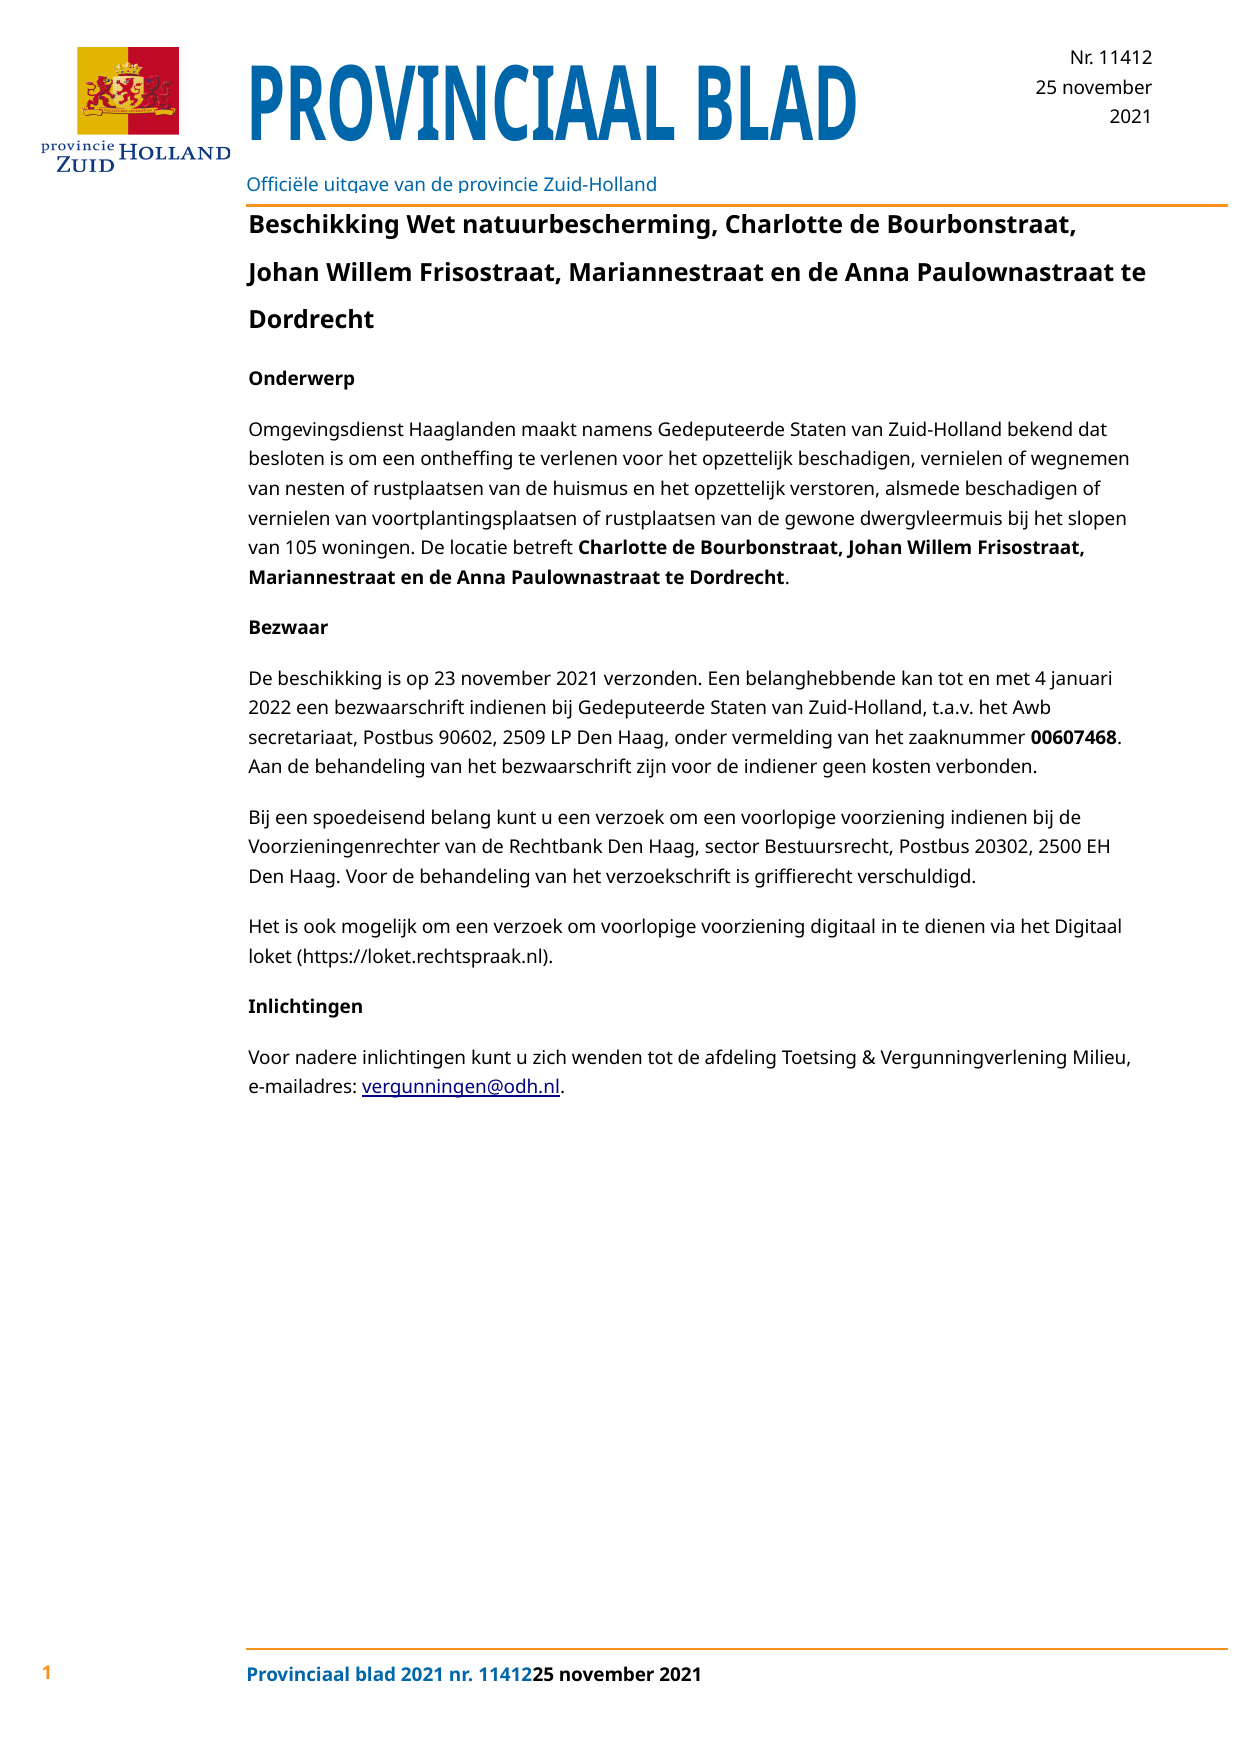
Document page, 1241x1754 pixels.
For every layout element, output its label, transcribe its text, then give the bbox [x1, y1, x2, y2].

text Inlichtingen [248, 993, 1152, 1019]
text Bij een spoedeisend belang kunt u een verzoek om een voorlopige voorziening indienen bij de Voorzieningenrechter van de Rechtbank Den Haag, sector Bestuursrecht, Postbus 20302, 2500 EH Den Haag. Voor de behandeling van het verzoekschrift is griffierecht verschuldigd. [248, 804, 1152, 889]
text Voor nadere inlichtingen kunt u zich wenden tot de afdeling Toetsing & Vergunningverlening Milieu, e-mailadres: vergunningen@odh.nl. [248, 1044, 1152, 1099]
text Omgevingsdienst Haaglanden maakt namens Gedeputeerde Staten van Zuid-Holland bekend dat besloten is om een ontheffing te verlenen voor het opzettelijk beschadigen, vernielen of wegnemen van nesten of rustplaatsen van de huismus en het opzettelijk verstoren, alsmede beschadigen of vernielen van voortplantingsplaatsen of rustplaatsen van de gewone dwergvleermuis bij het slopen van 105 woningen. De locatie betreft Charlotte de Bourbonstraat, Johan Willem Frisostraat, Mariannestraat en de Anna Paulownastraat te Dordrecht. [248, 416, 1152, 589]
text De beschikking is op 23 november 2021 verzonden. Een belanghebbende kan tot en met 4 januari 2022 een bezwaarschrift indienen bij Gedeputeerde Staten van Zuid-Holland, t.a.v. het Awb secretariaat, Postbus 90602, 2509 LP Den Haag, onder vermelding van het zaaknummer 00607468. Aan de behandeling van het bezwaarschrift zijn voor de indiener geen kosten verbonden. [248, 665, 1152, 779]
picture [41, 47, 231, 172]
text Bezwaar [248, 614, 1152, 640]
text Het is ook mogelijk om een verzoek om voorlopige voorziening digitaal in te dienen via het Digitaal loket (https://loket.rechtspraak.nl). [248, 913, 1152, 969]
text Beschikking Wet natuurbescherming, Charlotte de Bourbonstraat, Johan Willem Frisostraat, Mariannestraat en de Anna Paulownastraat te Dordrecht [248, 207, 1152, 336]
text Onderwerp [248, 366, 1152, 391]
